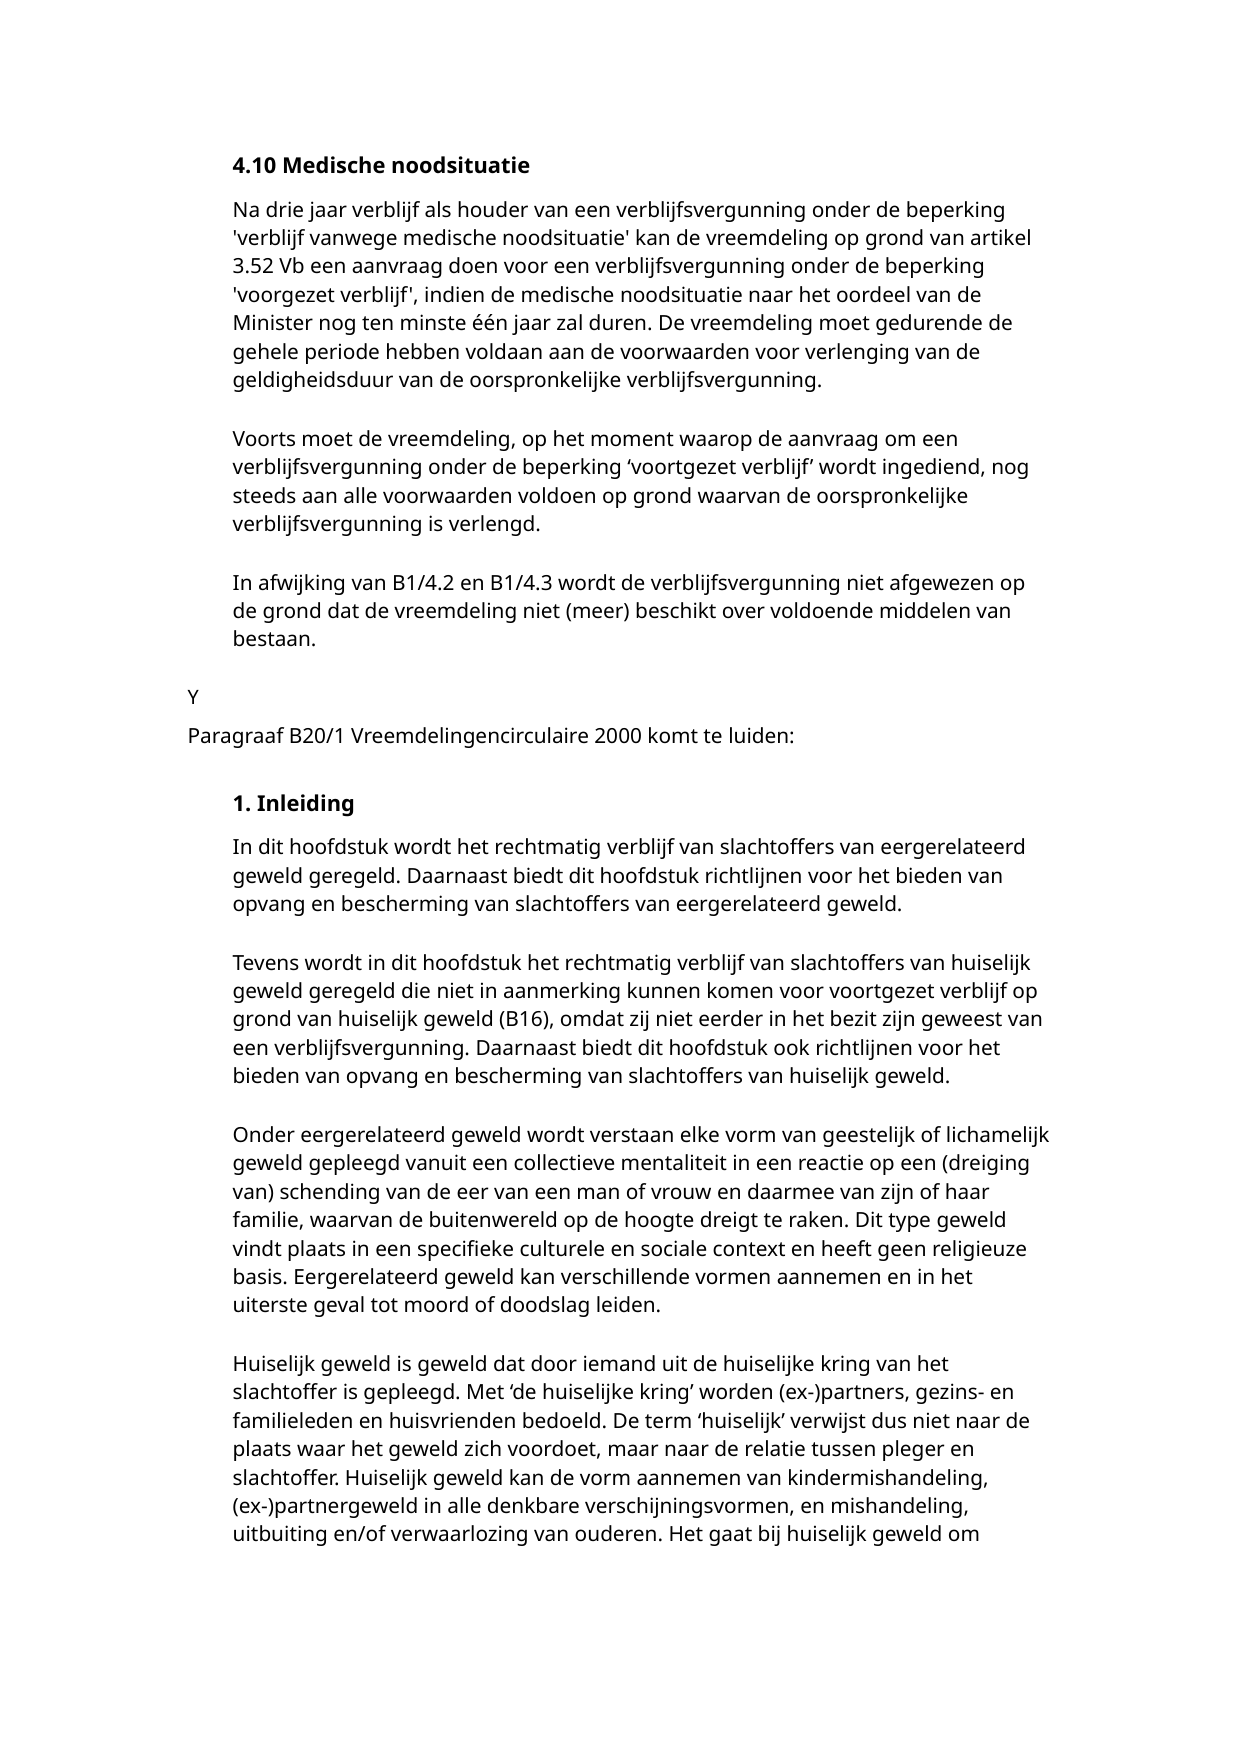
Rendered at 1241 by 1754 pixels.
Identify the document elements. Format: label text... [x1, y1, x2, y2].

text Na drie jaar verblijf als houder van een verblijfsvergunning onder de beperking 'verblijf vanwege medische noodsituatie' kan de vreemdeling op grond van artikel 3.52 Vb een aanvraag doen voor een verblijfsvergunning onder de beperking 'voorgezet verblijf', indien de medische noodsituatie naar het oordeel van de Minister nog ten minste één jaar zal duren. De vreemdeling moet gedurende de gehele periode hebben voldaan aan de voorwaarden voor verlenging van de geldigheidsduur van de oorspronkelijke verblijfsvergunning. [232, 195, 1053, 394]
subtitle 1. Inleiding [232, 788, 1053, 817]
text In dit hoofdstuk wordt het rechtmatig verblijf van slachtoffers van eergerelateerd geweld geregeld. Daarnaast biedt dit hoofdstuk richtlijnen voor het bieden van opvang en bescherming van slachtoffers van eergerelateerd geweld. [232, 832, 1053, 918]
text Tevens wordt in dit hoofdstuk het rechtmatig verblijf van slachtoffers van huiselijk geweld geregeld die niet in aanmerking kunnen komen voor voortgezet verblijf op grond van huiselijk geweld (B16), omdat zij niet eerder in het bezit zijn geweest van een verblijfsvergunning. Daarnaast biedt dit hoofdstuk ook richtlijnen voor het bieden van opvang en bescherming van slachtoffers van huiselijk geweld. [232, 948, 1053, 1090]
text In afwijking van B1/4.2 en B1/4.3 wordt de verblijfsvergunning niet afgewezen op de grond dat de vreemdeling niet (meer) beschikt over voldoende middelen van bestaan. [232, 568, 1053, 653]
text Huiselijk geweld is geweld dat door iemand uit de huiselijke kring van het slachtoffer is gepleegd. Met ‘de huiselijke kring’ worden (ex-)partners, gezins- en familieleden en huisvrienden bedoeld. De term ‘huiselijk’ verwijst dus niet naar de plaats waar het geweld zich voordoet, maar naar de relatie tussen pleger en slachtoffer. Huiselijk geweld kan de vorm aannemen van kindermishandeling, (ex-)partnergeweld in alle denkbare verschijningsvormen, en mishandeling, uitbuiting en/of verwaarlozing van ouderen. Het gaat bij huiselijk geweld om [232, 1349, 1053, 1548]
text Onder eergerelateerd geweld wordt verstaan elke vorm van geestelijk of lichamelijk geweld gepleegd vanuit een collectieve mentaliteit in een reactie op een (dreiging van) schending van de eer van een man of vrouw en daarmee van zijn of haar familie, waarvan de buitenwereld op de hoogte dreigt te raken. Dit type geweld vindt plaats in een specifieke culturele en sociale context en heeft geen religieuze basis. Eergerelateerd geweld kan verschillende vormen aannemen en in het uiterste geval tot moord of doodslag leiden. [232, 1120, 1053, 1319]
text Voorts moet de vreemdeling, op het moment waarop de aanvraag om een verblijfsvergunning onder de beperking ‘voortgezet verblijf’ wordt ingediend, nog steeds aan alle voorwaarden voldoen op grond waarvan de oorspronkelijke verblijfsvergunning is verlengd. [232, 424, 1053, 538]
text Y [187, 683, 1053, 710]
subtitle 4.10 Medische noodsituatie [232, 150, 1053, 180]
text Paragraaf B20/1 Vreemdelingencirculaire 2000 komt te luiden: [187, 722, 1053, 750]
